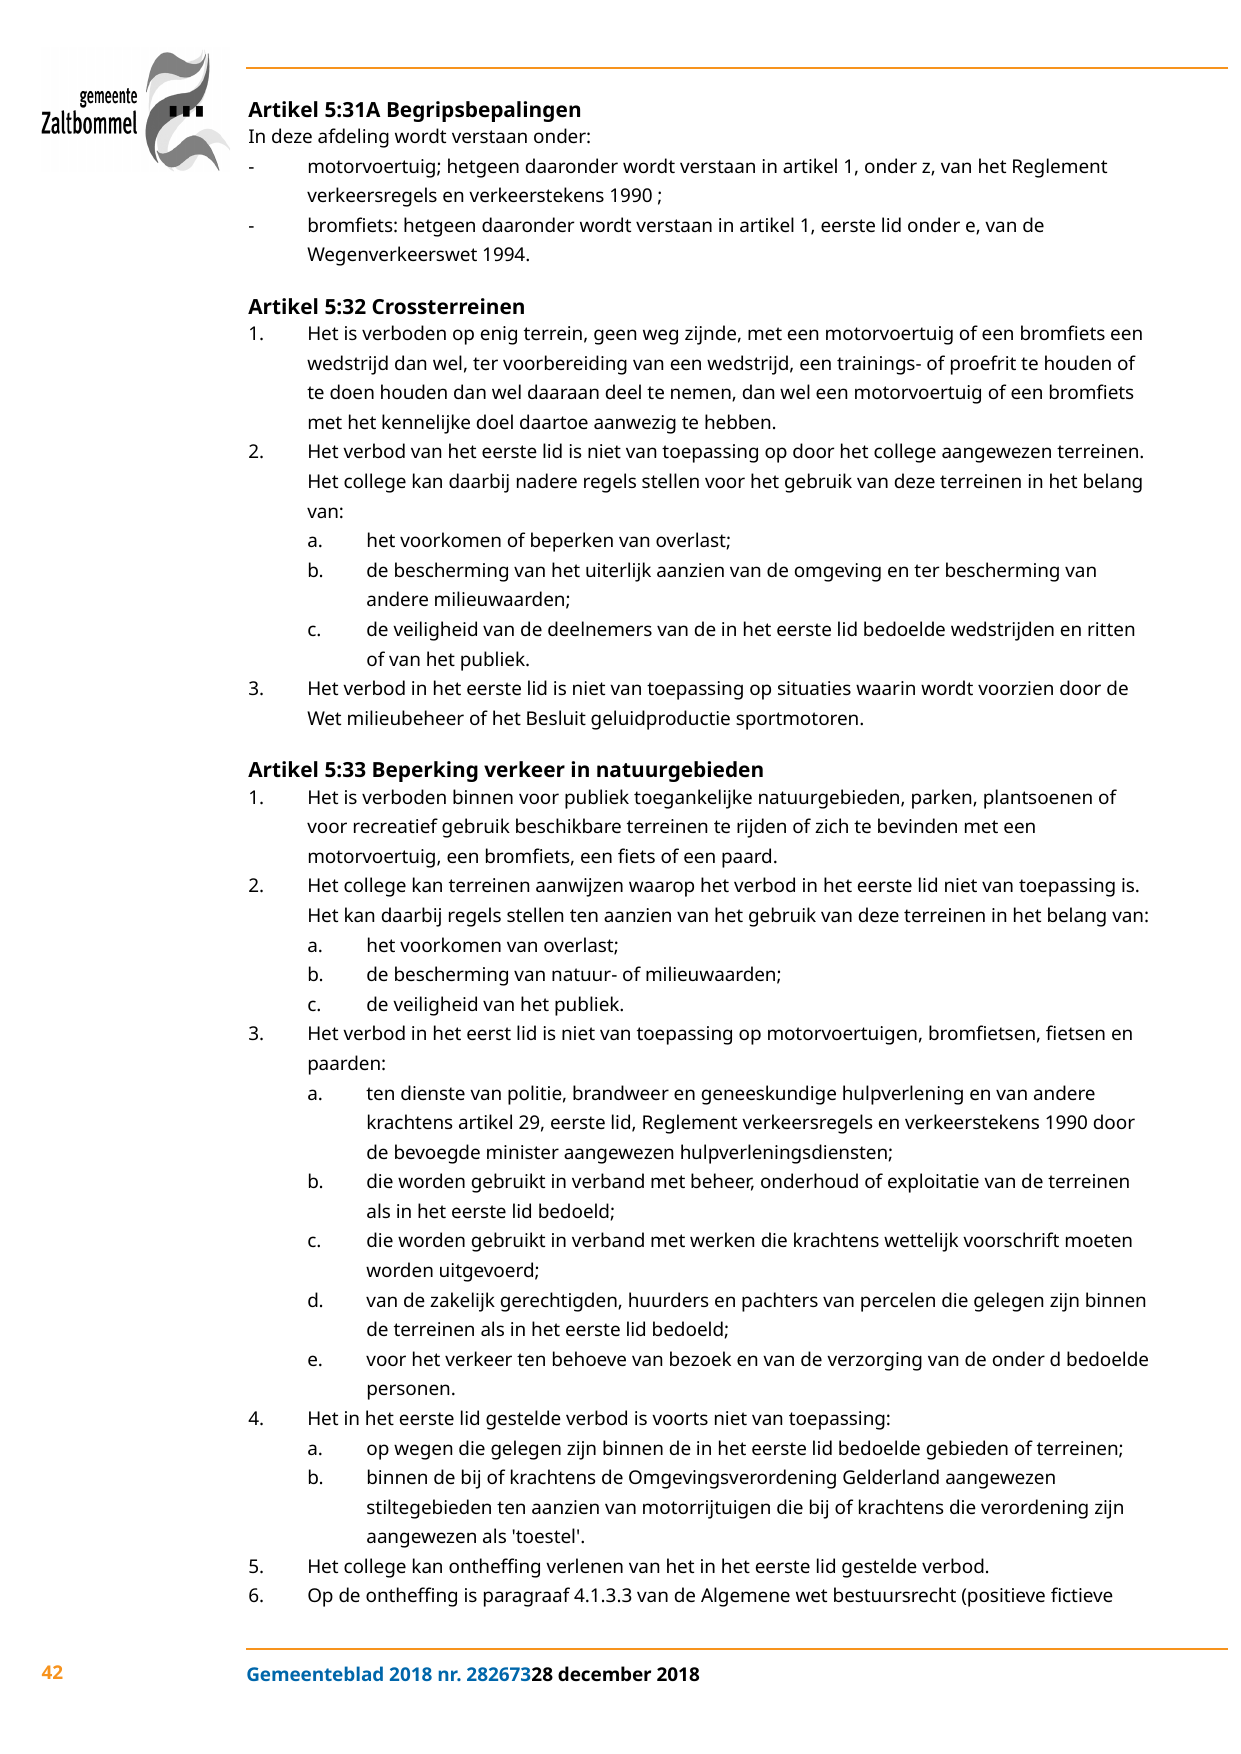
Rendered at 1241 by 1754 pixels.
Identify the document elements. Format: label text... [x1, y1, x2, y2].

text Artikel 5:33 Beperking verkeer in natuurgebieden [248, 755, 1152, 784]
list de bescherming van natuur- of milieuwaarden; [307, 961, 1152, 987]
list Het college kan ontheffing verlenen van het in het eerste lid gestelde verbod. [248, 1553, 1152, 1579]
list Het verbod in het eerst lid is niet van toepassing op motorvoertuigen, bromfietsen, fietsen en paarden: [248, 1021, 1152, 1076]
list Het is verboden op enig terrein, geen weg zijnde, met een motorvoertuig of een bromfiets een wedstrijd dan wel, ter voorbereiding van een wedstrijd, een trainings- of proefrit te houden of te doen houden dan wel daaraan deel te nemen, dan wel een motorvoertuig of een bromfiets met het kennelijke doel daartoe aanwezig te hebben. [248, 320, 1152, 435]
text Artikel 5:31A Begripsbepalingen [248, 95, 1152, 123]
list Het verbod van het eerste lid is niet van toepassing op door het college aangewezen terreinen. Het college kan daarbij nadere regels stellen voor het gebruik van deze terreinen in het belang van: [248, 439, 1152, 524]
list de bescherming van het uiterlijk aanzien van de omgeving en ter bescherming van andere milieuwaarden; [307, 557, 1152, 612]
text In deze afdeling wordt verstaan onder: [248, 123, 1152, 149]
list Het is verboden binnen voor publiek toegankelijke natuurgebieden, parken, plantsoenen of voor recreatief gebruik beschikbare terreinen te rijden of zich te bevinden met een motorvoertuig, een bromfiets, een fiets of een paard. [248, 784, 1152, 869]
list Op de ontheffing is paragraaf 4.1.3.3 van de Algemene wet bestuursrecht (positieve fictieve [248, 1583, 1152, 1608]
list die worden gebruikt in verband met werken die krachtens wettelijk voorschrift moeten worden uitgevoerd; [307, 1228, 1152, 1283]
list Het college kan terreinen aanwijzen waarop het verbod in het eerste lid niet van toepassing is. Het kan daarbij regels stellen ten aanzien van het gebruik van deze terreinen in het belang van: [248, 873, 1152, 928]
list motorvoertuig; hetgeen daaronder wordt verstaan in artikel 1, onder z, van het Reglement verkeersregels en verkeerstekens 1990 ; [248, 153, 1152, 208]
list de veiligheid van het publiek. [307, 991, 1152, 1017]
list Het in het eerste lid gestelde verbod is voorts niet van toepassing: [248, 1405, 1152, 1431]
list van de zakelijk gerechtigden, huurders en pachters van percelen die gelegen zijn binnen de terreinen als in het eerste lid bedoeld; [307, 1287, 1152, 1342]
picture [41, 47, 231, 172]
text Artikel 5:32 Crossterreinen [248, 292, 1152, 320]
list het voorkomen van overlast; [307, 932, 1152, 957]
list het voorkomen of beperken van overlast; [307, 527, 1152, 553]
list ten dienste van politie, brandweer en geneeskundige hulpverlening en van andere krachtens artikel 29, eerste lid, Reglement verkeersregels en verkeerstekens 1990 door de bevoegde minister aangewezen hulpverleningsdiensten; [307, 1080, 1152, 1164]
list Het verbod in het eerste lid is niet van toepassing op situaties waarin wordt voorzien door de Wet milieubeheer of het Besluit geluidproductie sportmotoren. [248, 675, 1152, 731]
list bromfiets: hetgeen daaronder wordt verstaan in artikel 1, eerste lid onder e, van de Wegenverkeerswet 1994. [248, 212, 1152, 267]
list op wegen die gelegen zijn binnen de in het eerste lid bedoelde gebieden of terreinen; [307, 1435, 1152, 1460]
list de veiligheid van de deelnemers van de in het eerste lid bedoelde wedstrijden en ritten of van het publiek. [307, 616, 1152, 672]
list binnen de bij of krachtens de Omgevingsverordening Gelderland aangewezen stiltegebieden ten aanzien van motorrijtuigen die bij of krachtens die verordening zijn aangewezen als 'toestel'. [307, 1464, 1152, 1549]
list voor het verkeer ten behoeve van bezoek en van de verzorging van de onder d bedoelde personen. [307, 1346, 1152, 1401]
list die worden gebruikt in verband met beheer, onderhoud of exploitatie van de terreinen als in het eerste lid bedoeld; [307, 1168, 1152, 1224]
